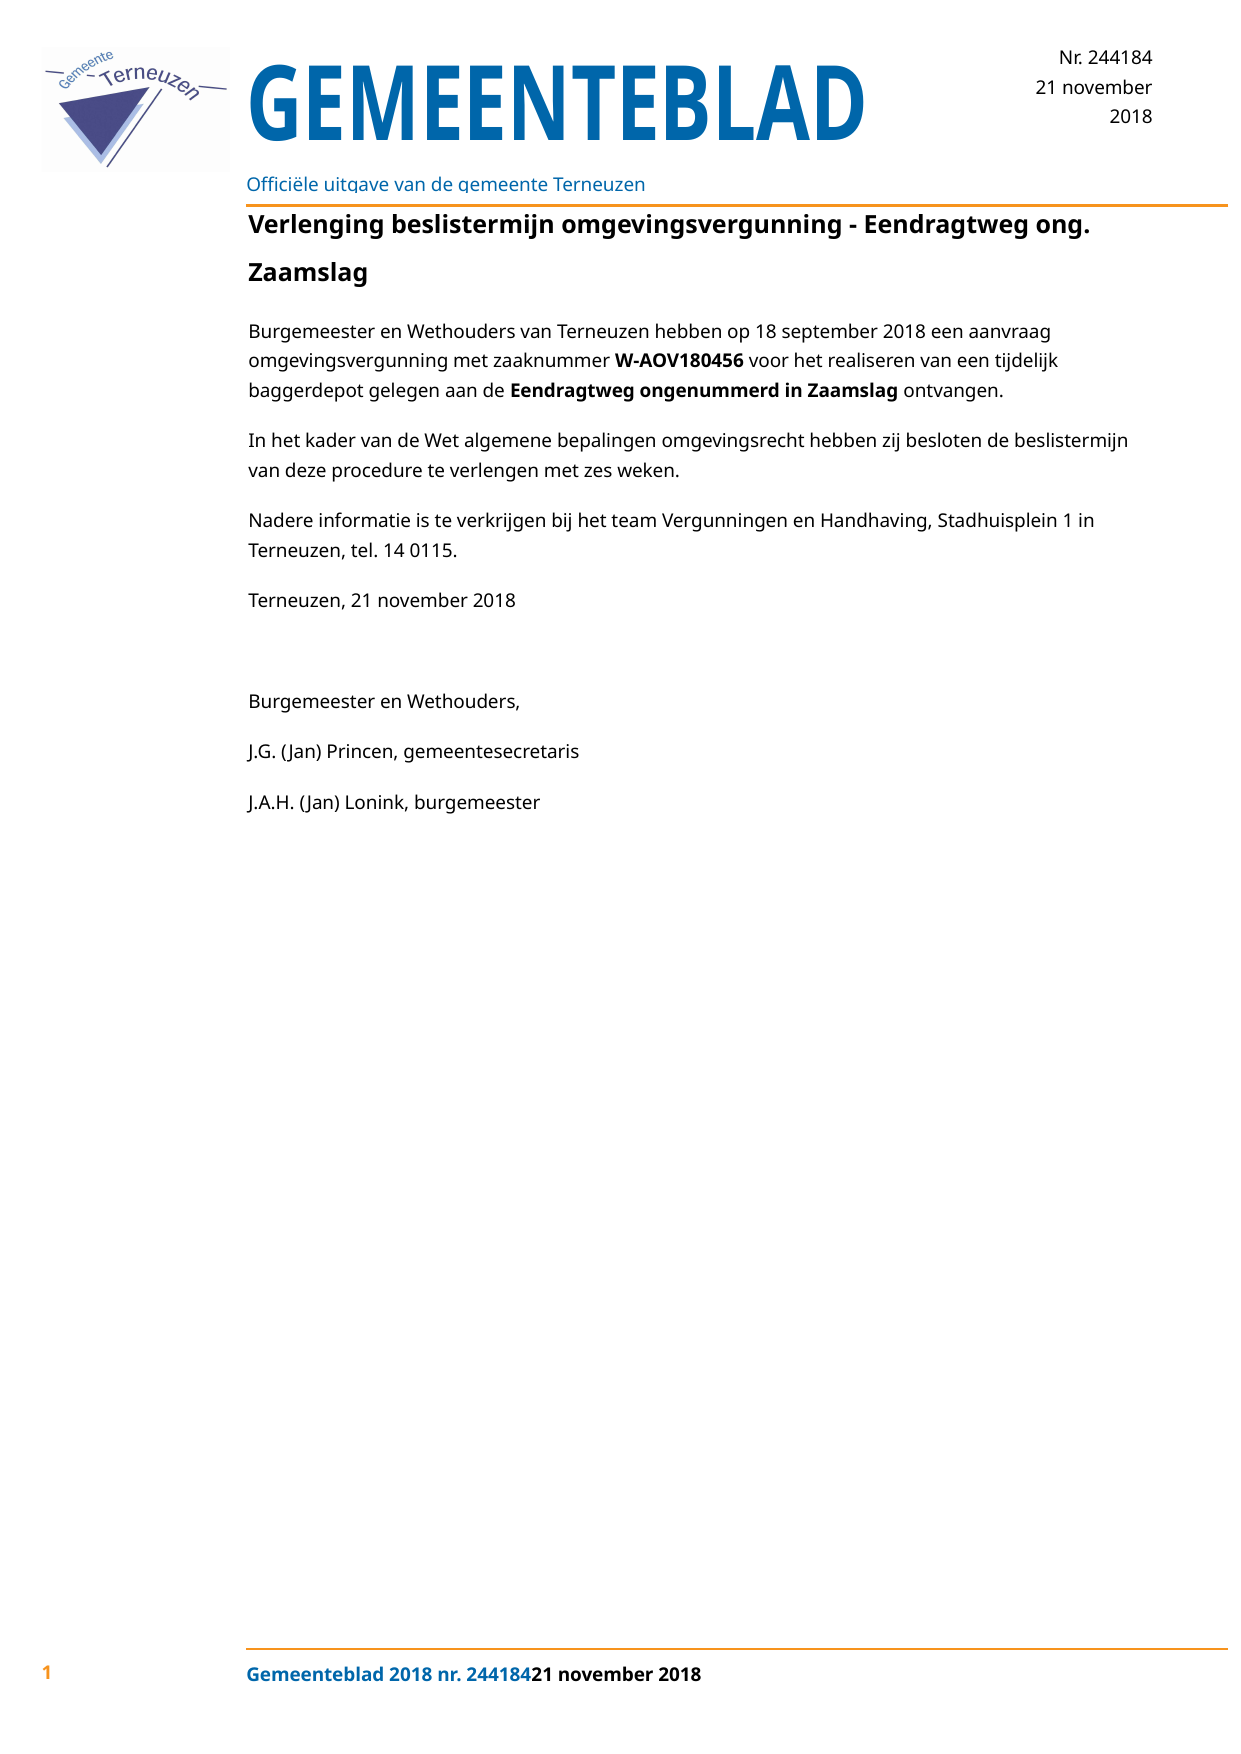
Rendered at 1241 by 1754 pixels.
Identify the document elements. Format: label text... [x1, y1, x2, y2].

text In het kader van de Wet algemene bepalingen omgevingsrecht hebben zij besloten de beslistermijn van deze procedure te verlengen met zes weken. [248, 427, 1152, 483]
text Verlenging beslistermijn omgevingsvergunning - Eendragtweg ong. Zaamslag [248, 207, 1152, 288]
picture [41, 47, 231, 172]
text Nadere informatie is te verkrijgen bij het team Vergunningen en Handhaving, Stadhuisplein 1 in Terneuzen, tel. 14 0115. [248, 507, 1152, 563]
text J.A.H. (Jan) Lonink, burgemeester [248, 789, 1152, 815]
text Terneuzen, 21 november 2018 [248, 587, 1152, 613]
text Burgemeester en Wethouders van Terneuzen hebben op 18 september 2018 een aanvraag omgevingsvergunning met zaaknummer W-AOV180456 voor het realiseren van een tijdelijk baggerdepot gelegen aan de Eendragtweg ongenummerd in Zaamslag ontvangen. [248, 318, 1152, 403]
text Burgemeester en Wethouders, [248, 688, 1152, 714]
text J.G. (Jan) Princen, gemeentesecretaris [248, 739, 1152, 764]
